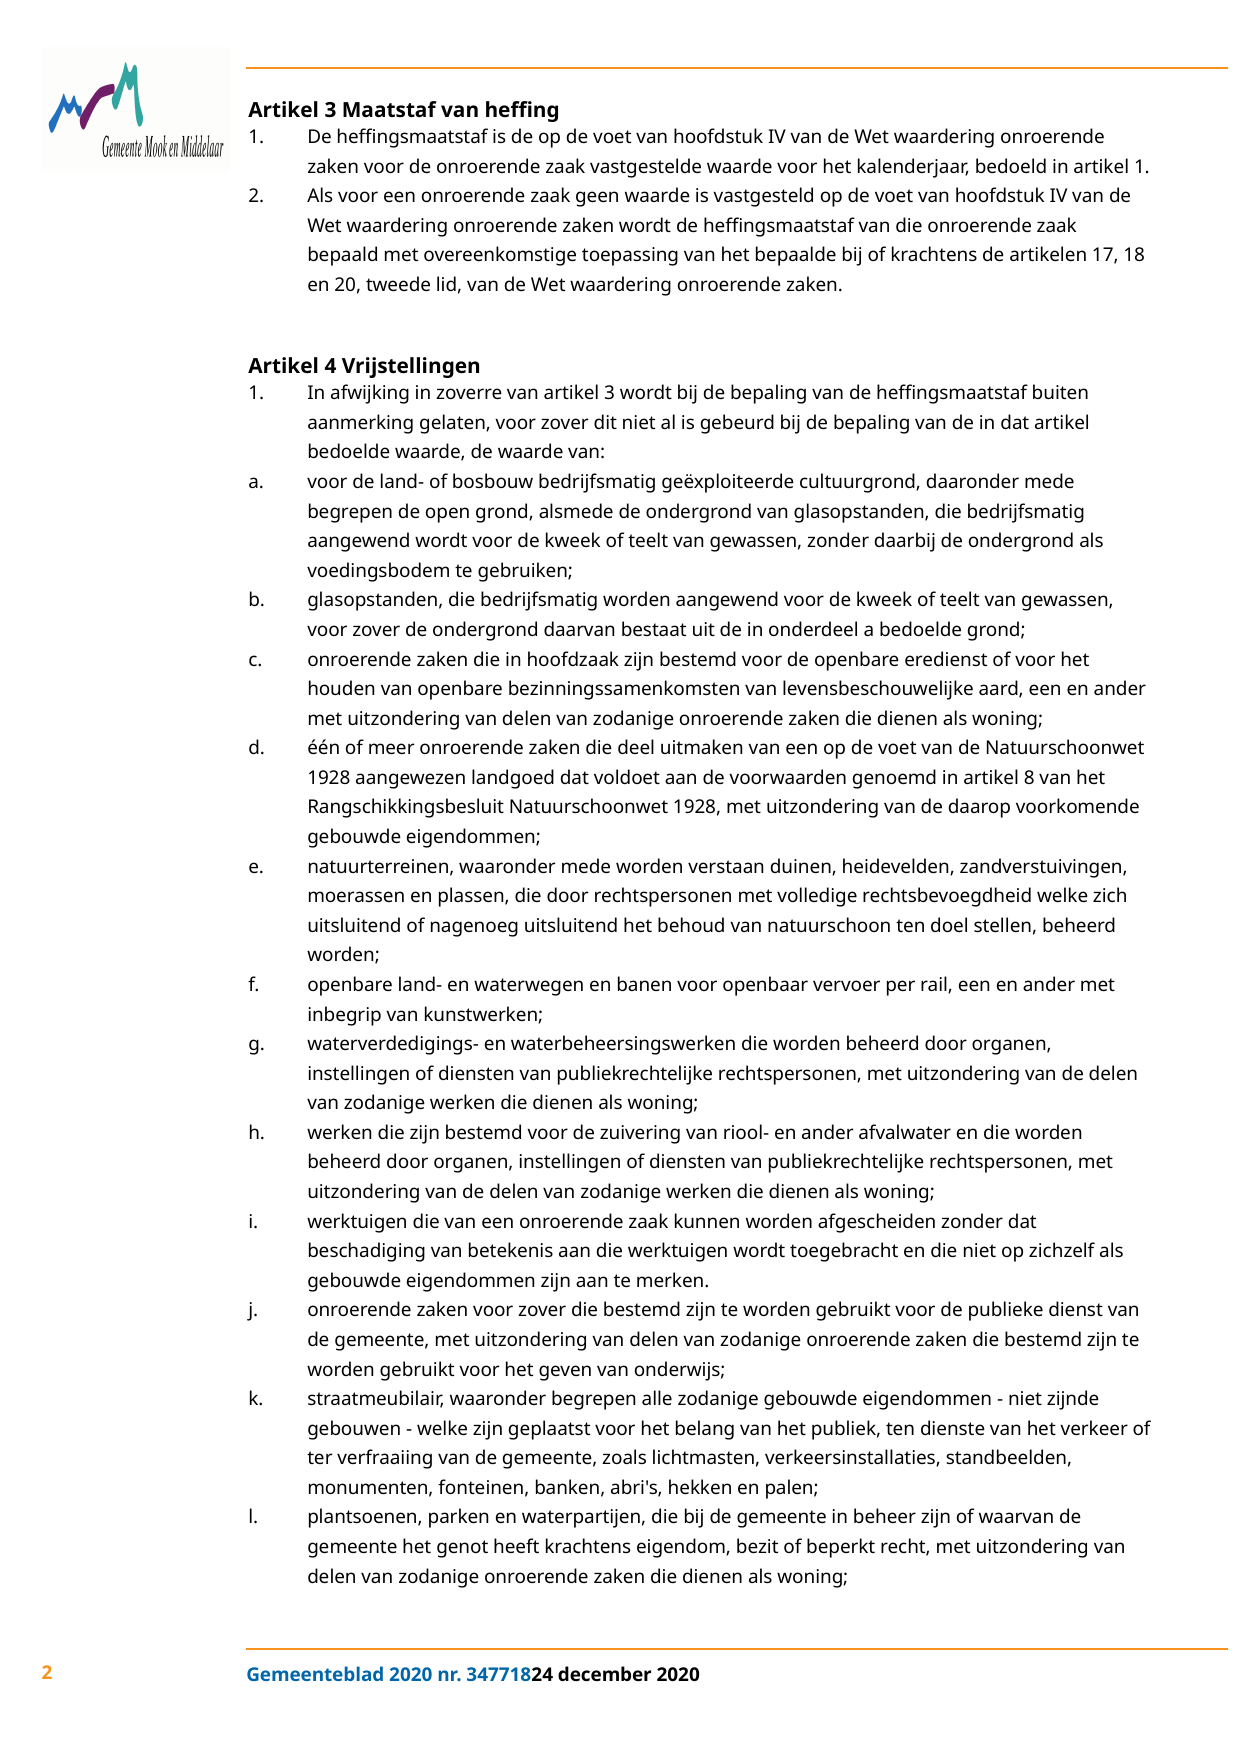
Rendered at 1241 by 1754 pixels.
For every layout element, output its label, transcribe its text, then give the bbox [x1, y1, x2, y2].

list glasopstanden, die bedrijfsmatig worden aangewend voor de kweek of teelt van gewassen, voor zover de ondergrond daarvan bestaat uit de in onderdeel a bedoelde grond; [248, 587, 1152, 642]
text Artikel 3 Maatstaf van heffing [248, 95, 1152, 123]
list waterverdedigings- en waterbeheersingswerken die worden beheerd door organen, instellingen of diensten van publiekrechtelijke rechtspersonen, met uitzondering van de delen van zodanige werken die dienen als woning; [248, 1030, 1152, 1115]
list voor de land- of bosbouw bedrijfsmatig geëxploiteerde cultuurgrond, daaronder mede begrepen de open grond, alsmede de ondergrond van glasopstanden, die bedrijfsmatig aangewend wordt voor de kweek of teelt van gewassen, zonder daarbij de ondergrond als voedingsbodem te gebruiken; [248, 468, 1152, 583]
text Artikel 4 Vrijstellingen [248, 351, 1152, 379]
list In afwijking in zoverre van artikel 3 wordt bij de bepaling van de heffingsmaatstaf buiten aanmerking gelaten, voor zover dit niet al is gebeurd bij de bepaling van de in dat artikel bedoelde waarde, de waarde van: [248, 379, 1152, 464]
list plantsoenen, parken en waterpartijen, die bij de gemeente in beheer zijn of waarvan de gemeente het genot heeft krachtens eigendom, bezit of beperkt recht, met uitzondering van delen van zodanige onroerende zaken die dienen als woning; [248, 1504, 1152, 1589]
list werken die zijn bestemd voor de zuivering van riool- en ander afvalwater en die worden beheerd door organen, instellingen of diensten van publiekrechtelijke rechtspersonen, met uitzondering van de delen van zodanige werken die dienen als woning; [248, 1119, 1152, 1204]
list Als voor een onroerende zaak geen waarde is vastgesteld op de voet van hoofdstuk IV van de Wet waardering onroerende zaken wordt de heffingsmaatstaf van die onroerende zaak bepaald met overeenkomstige toepassing van het bepaalde bij of krachtens de artikelen 17, 18 en 20, tweede lid, van de Wet waardering onroerende zaken. [248, 182, 1152, 297]
list onroerende zaken die in hoofdzaak zijn bestemd voor de openbare eredienst of voor het houden van openbare bezinningssamenkomsten van levensbeschouwelijke aard, een en ander met uitzondering van delen van zodanige onroerende zaken die dienen als woning; [248, 646, 1152, 731]
list openbare land- en waterwegen en banen voor openbaar vervoer per rail, een en ander met inbegrip van kunstwerken; [248, 971, 1152, 1027]
picture [41, 47, 231, 172]
list natuurterreinen, waaronder mede worden verstaan duinen, heidevelden, zandverstuivingen, moerassen en plassen, die door rechtspersonen met volledige rechtsbevoegdheid welke zich uitsluitend of nagenoeg uitsluitend het behoud van natuurschoon ten doel stellen, beheerd worden; [248, 853, 1152, 967]
list één of meer onroerende zaken die deel uitmaken van een op de voet van de Natuurschoonwet 1928 aangewezen landgoed dat voldoet aan de voorwaarden genoemd in artikel 8 van het Rangschikkingsbesluit Natuurschoonwet 1928, met uitzondering van de daarop voorkomende gebouwde eigendommen; [248, 734, 1152, 849]
list werktuigen die van een onroerende zaak kunnen worden afgescheiden zonder dat beschadiging van betekenis aan die werktuigen wordt toegebracht en die niet op zichzelf als gebouwde eigendommen zijn aan te merken. [248, 1208, 1152, 1293]
list onroerende zaken voor zover die bestemd zijn te worden gebruikt voor de publieke dienst van de gemeente, met uitzondering van delen van zodanige onroerende zaken die bestemd zijn te worden gebruikt voor het geven van onderwijs; [248, 1297, 1152, 1382]
list De heffingsmaatstaf is de op de voet van hoofdstuk IV van de Wet waardering onroerende zaken voor de onroerende zaak vastgestelde waarde voor het kalenderjaar, bedoeld in artikel 1. [248, 123, 1152, 178]
list straatmeubilair, waaronder begrepen alle zodanige gebouwde eigendommen - niet zijnde gebouwen - welke zijn geplaatst voor het belang van het publiek, ten dienste van het verkeer of ter verfraaiing van de gemeente, zoals lichtmasten, verkeersinstallaties, standbeelden, monumenten, fonteinen, banken, abri's, hekken en palen; [248, 1385, 1152, 1500]
